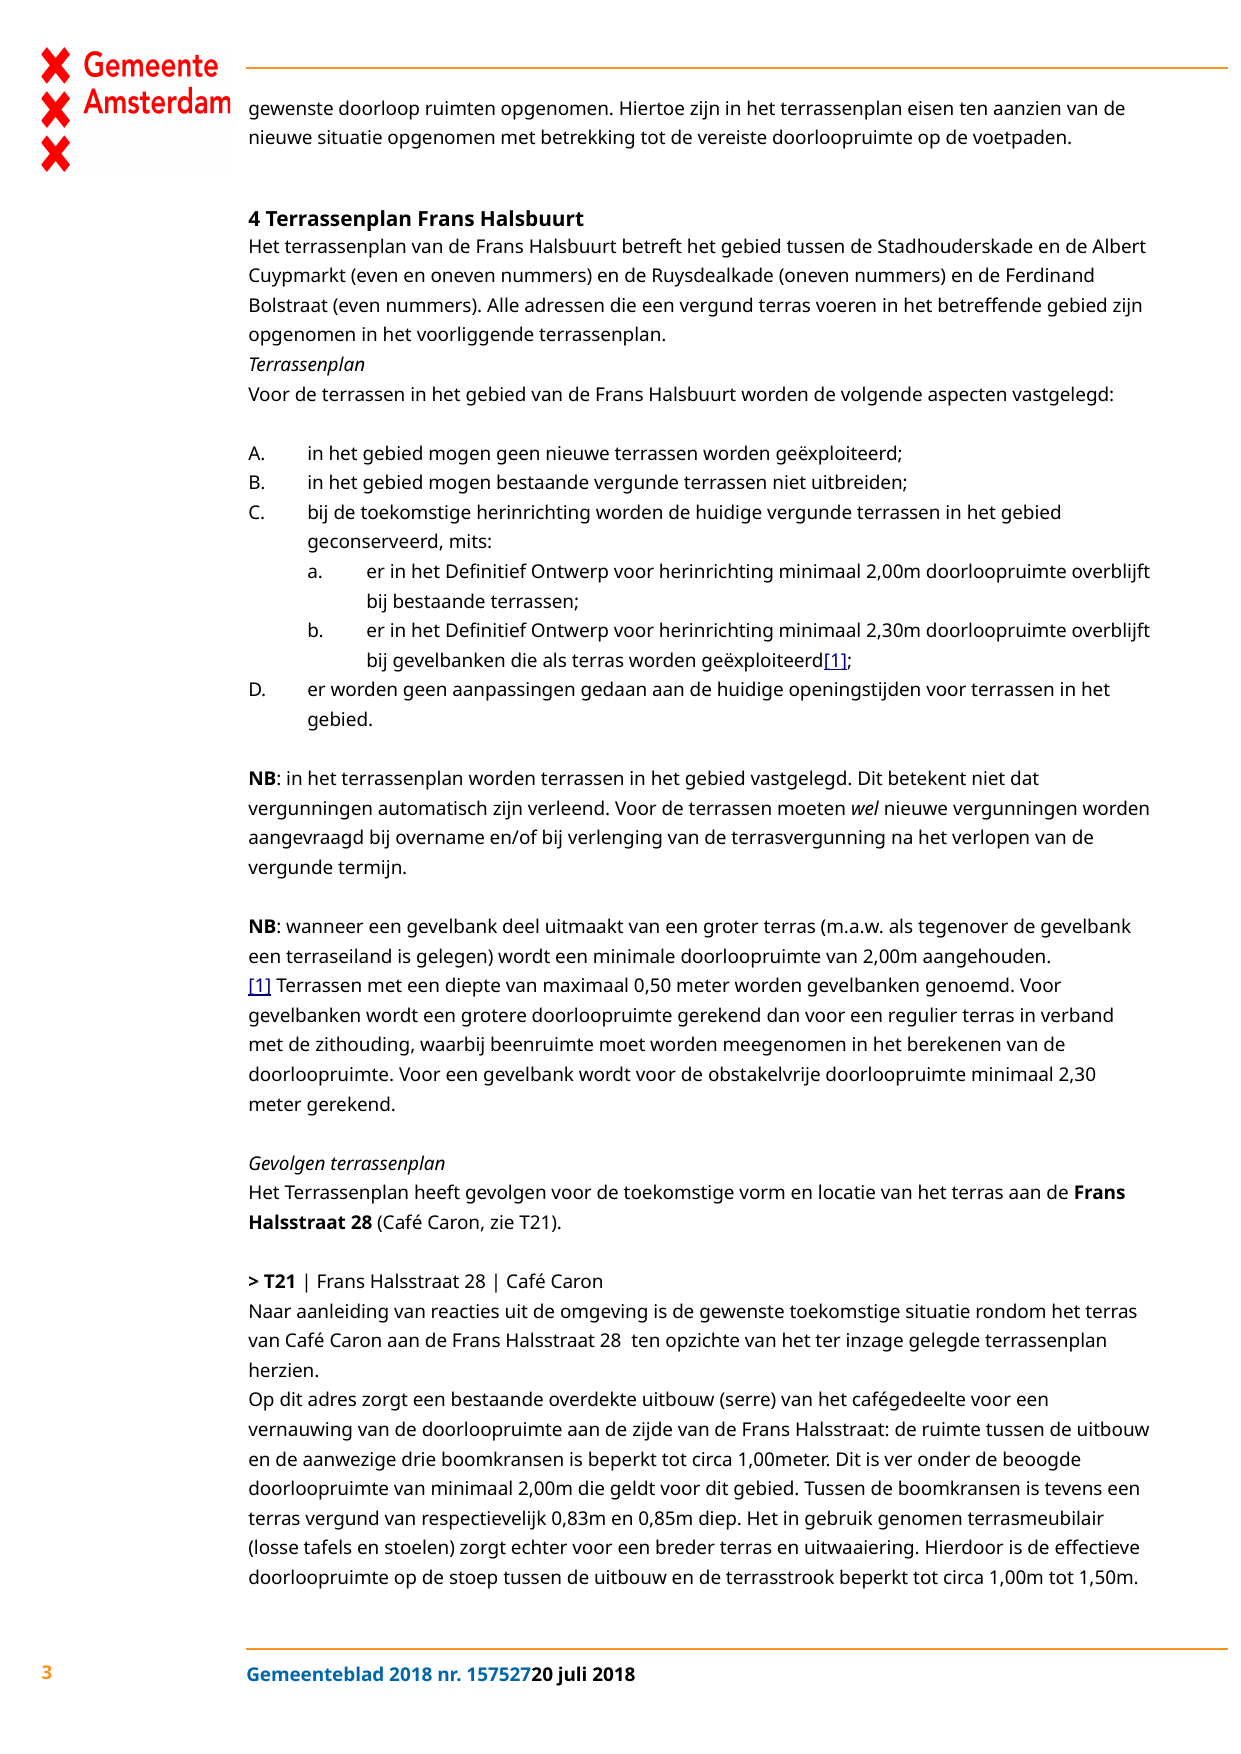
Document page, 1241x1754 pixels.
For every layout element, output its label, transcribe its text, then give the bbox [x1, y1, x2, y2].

text 4 Terrassenplan Frans Halsbuurt [248, 204, 1152, 233]
list in het gebied mogen bestaande vergunde terrassen niet uitbreiden; [248, 469, 1152, 495]
text Gevolgen terrassenplan [248, 1150, 1152, 1176]
text [1] Terrassen met een diepte van maximaal 0,50 meter worden gevelbanken genoemd. Voor gevelbanken wordt een grotere doorloopruimte gerekend dan voor een regulier terras in verband met de zithouding, waarbij beenruimte moet worden meegenomen in het berekenen van de doorloopruimte. Voor een gevelbank wordt voor de obstakelvrije doorloopruimte minimaal 2,30 meter gerekend. [248, 972, 1152, 1116]
text Op dit adres zorgt een bestaande overdekte uitbouw (serre) van het cafégedeelte voor een vernauwing van de doorloopruimte aan de zijde van de Frans Halsstraat: de ruimte tussen de uitbouw en de aanwezige drie boomkransen is beperkt tot circa 1,00meter. Dit is ver onder de beoogde doorloopruimte van minimaal 2,00m die geldt voor dit gebied. Tussen de boomkransen is tevens een terras vergund van respectievelijk 0,83m en 0,85m diep. Het in gebruik genomen terrasmeubilair (losse tafels en stoelen) zorgt echter voor een breder terras en uitwaaiering. Hierdoor is de effectieve doorloopruimte op de stoep tussen de uitbouw en de terrasstrook beperkt tot circa 1,00m tot 1,50m. [248, 1387, 1152, 1590]
text > T21 | Frans Halsstraat 28 | Café Caron [248, 1268, 1152, 1294]
text NB: wanneer een gevelbank deel uitmaakt van een groter terras (m.a.w. als tegenover de gevelbank een terraseiland is gelegen) wordt een minimale doorloopruimte van 2,00m aangehouden. [248, 913, 1152, 968]
picture [41, 47, 231, 172]
text NB: in het terrassenplan worden terrassen in het gebied vastgelegd. Dit betekent niet dat vergunningen automatisch zijn verleend. Voor de terrassen moeten wel nieuwe vergunningen worden aangevraagd bij overname en/of bij verlenging van de terrasvergunning na het verlopen van de vergunde termijn. [248, 765, 1152, 880]
text Het terrassenplan van de Frans Halsbuurt betreft het gebied tussen de Stadhouderskade en de Albert Cuypmarkt (even en oneven nummers) en de Ruysdealkade (oneven nummers) en de Ferdinand Bolstraat (even nummers). Alle adressen die een vergund terras voeren in het betreffende gebied zijn opgenomen in het voorliggende terrassenplan. [248, 233, 1152, 347]
list bij de toekomstige herinrichting worden de huidige vergunde terrassen in het gebied geconserveerd, mits: [248, 499, 1152, 554]
text Voor de terrassen in het gebied van de Frans Halsbuurt worden de volgende aspecten vastgelegd: [248, 381, 1152, 406]
list er in het Definitief Ontwerp voor herinrichting minimaal 2,30m doorloopruimte overblijft bij gevelbanken die als terras worden geëxploiteerd[1]; [307, 617, 1152, 673]
text Het Terrassenplan heeft gevolgen voor de toekomstige vorm en locatie van het terras aan de Frans Halsstraat 28 (Café Caron, zie T21). [248, 1179, 1152, 1235]
text Naar aanleiding van reacties uit de omgeving is de gewenste toekomstige situatie rondom het terras van Café Caron aan de Frans Halsstraat 28 ten opzichte van het ter inzage gelegde terrassenplan herzien. [248, 1298, 1152, 1383]
text Terrassenplan [248, 351, 1152, 377]
list er in het Definitief Ontwerp voor herinrichting minimaal 2,00m doorloopruimte overblijft bij bestaande terrassen; [307, 558, 1152, 613]
list er worden geen aanpassingen gedaan aan de huidige openingstijden voor terrassen in het gebied. [248, 677, 1152, 732]
text gewenste doorloop ruimten opgenomen. Hiertoe zijn in het terrassenplan eisen ten aanzien van de nieuwe situatie opgenomen met betrekking tot de vereiste doorloopruimte op de voetpaden. [248, 95, 1152, 150]
list in het gebied mogen geen nieuwe terrassen worden geëxploiteerd; [248, 440, 1152, 466]
